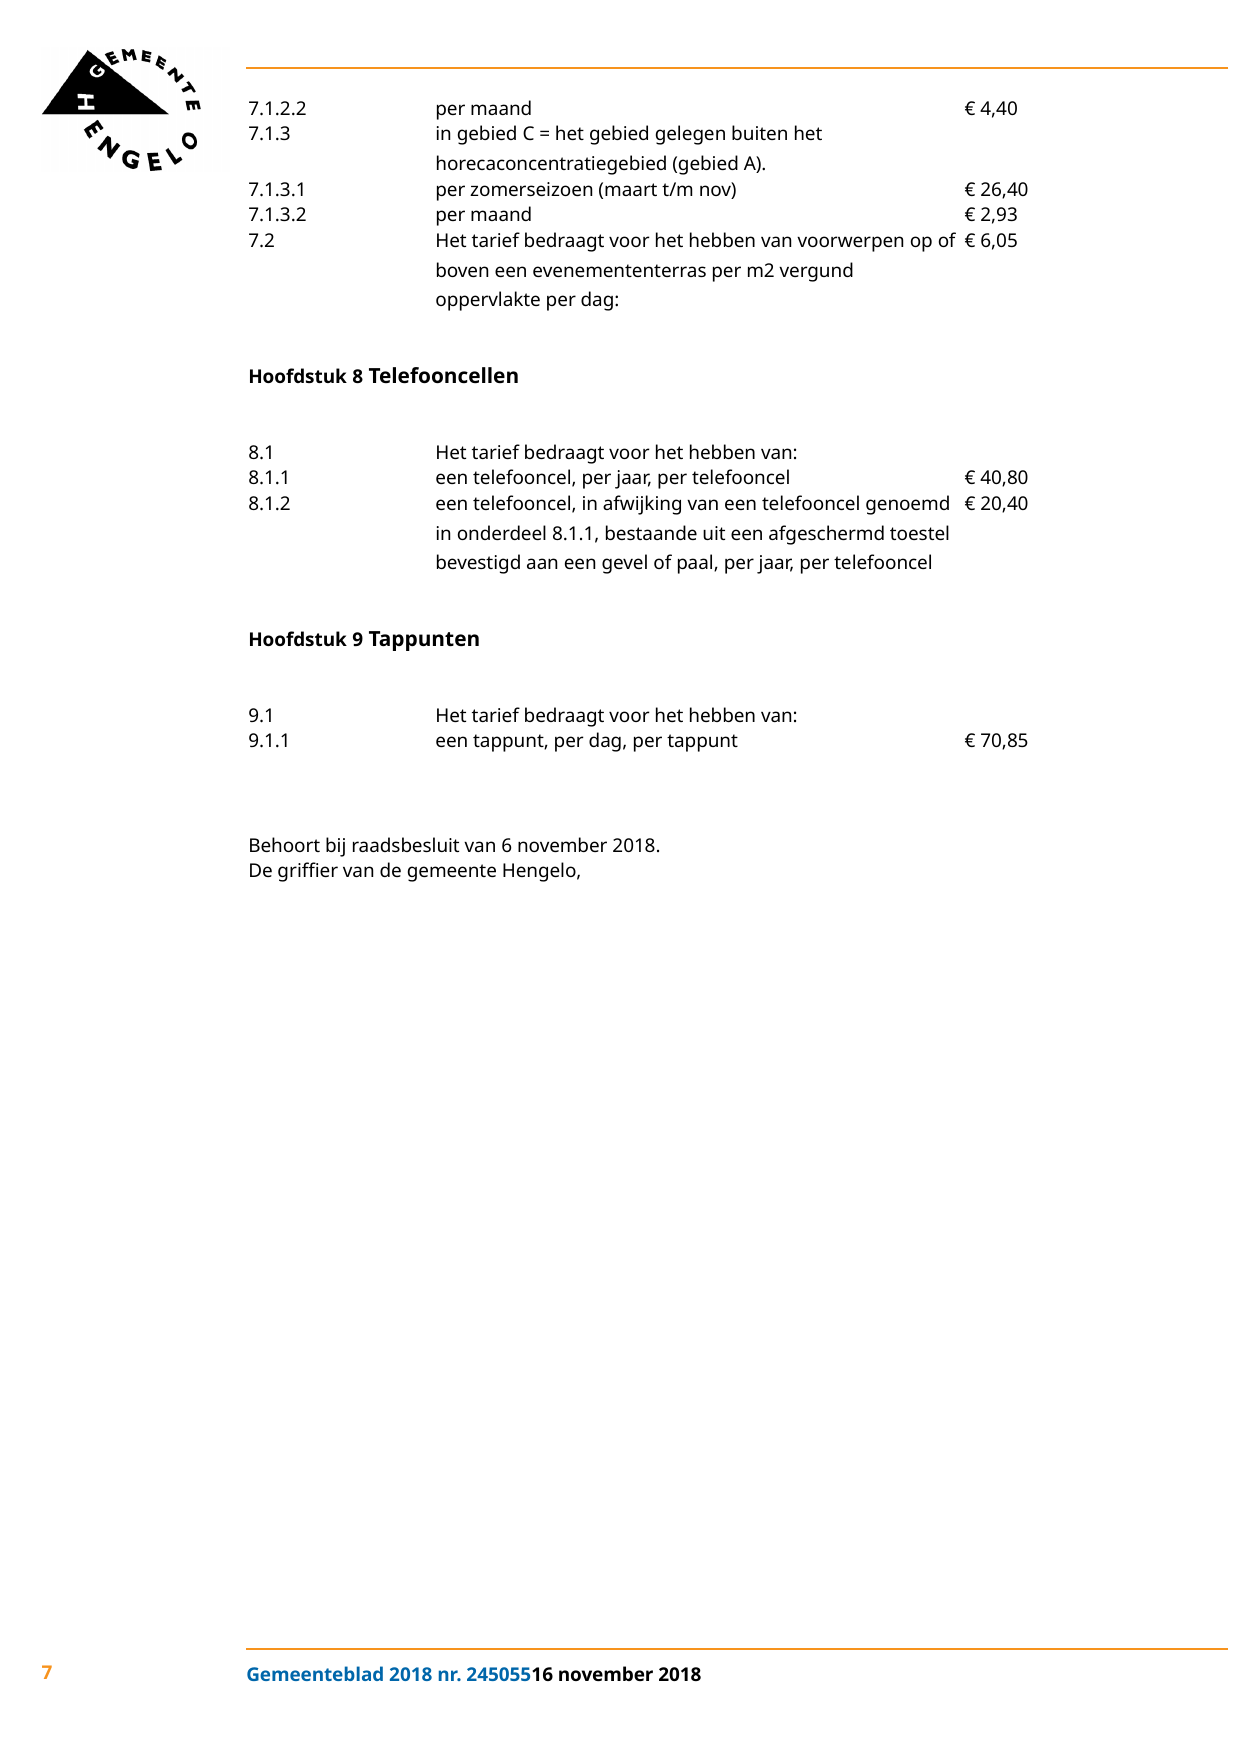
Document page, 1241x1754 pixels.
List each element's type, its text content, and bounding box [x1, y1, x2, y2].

table_cell € 26,40 [964, 176, 1152, 202]
table_cell per zomerseizoen (maart t/m nov) [435, 176, 964, 202]
text De griffier van de gemeente Hengelo, [248, 857, 1152, 883]
table_cell 7.1.3.1 [248, 176, 435, 202]
table_cell € 40,80 [964, 465, 1152, 490]
table_cell 8.1.2 [248, 490, 435, 575]
table_header Het tarief bedraagt voor het hebben van: [435, 702, 964, 728]
table_header [964, 439, 1152, 464]
table_cell per maand [435, 95, 964, 121]
table_header Het tarief bedraagt voor het hebben van: [435, 439, 964, 464]
table_cell € 2,93 [964, 202, 1152, 227]
table_cell [964, 121, 1152, 176]
picture [41, 47, 231, 172]
table_cell € 70,85 [964, 728, 1152, 753]
table_cell 7.1.3.2 [248, 202, 435, 227]
table_cell 7.1.2.2 [248, 95, 435, 121]
table_header [964, 702, 1152, 728]
text Hoofdstuk 9 Tappunten [248, 624, 1152, 652]
table_cell € 6,05 [964, 227, 1152, 312]
table_cell een tappunt, per dag, per tappunt [435, 728, 964, 753]
text Behoort bij raadsbesluit van 6 november 2018. [248, 832, 1152, 857]
table_cell 7.1.3 [248, 121, 435, 176]
table_header 8.1 [248, 439, 435, 464]
table_cell € 20,40 [964, 490, 1152, 575]
table_cell in gebied C = het gebied gelegen buiten het horecaconcentratiegebied (gebied A). [435, 121, 964, 176]
table_cell Het tarief bedraagt voor het hebben van voorwerpen op of boven een evenemententerras per m2 vergund oppervlakte per dag: [435, 227, 964, 312]
table_cell 8.1.1 [248, 465, 435, 490]
table_cell per maand [435, 202, 964, 227]
table_cell 9.1.1 [248, 728, 435, 753]
table_cell een telefooncel, per jaar, per telefooncel [435, 465, 964, 490]
table_cell € 4,40 [964, 95, 1152, 121]
text Hoofdstuk 8 Telefooncellen [248, 361, 1152, 389]
table_header 9.1 [248, 702, 435, 728]
table_cell een telefooncel, in afwijking van een telefooncel genoemd in onderdeel 8.1.1, bestaande uit een afgeschermd toestel bevestigd aan een gevel of paal, per jaar, per telefooncel [435, 490, 964, 575]
table_cell 7.2 [248, 227, 435, 312]
